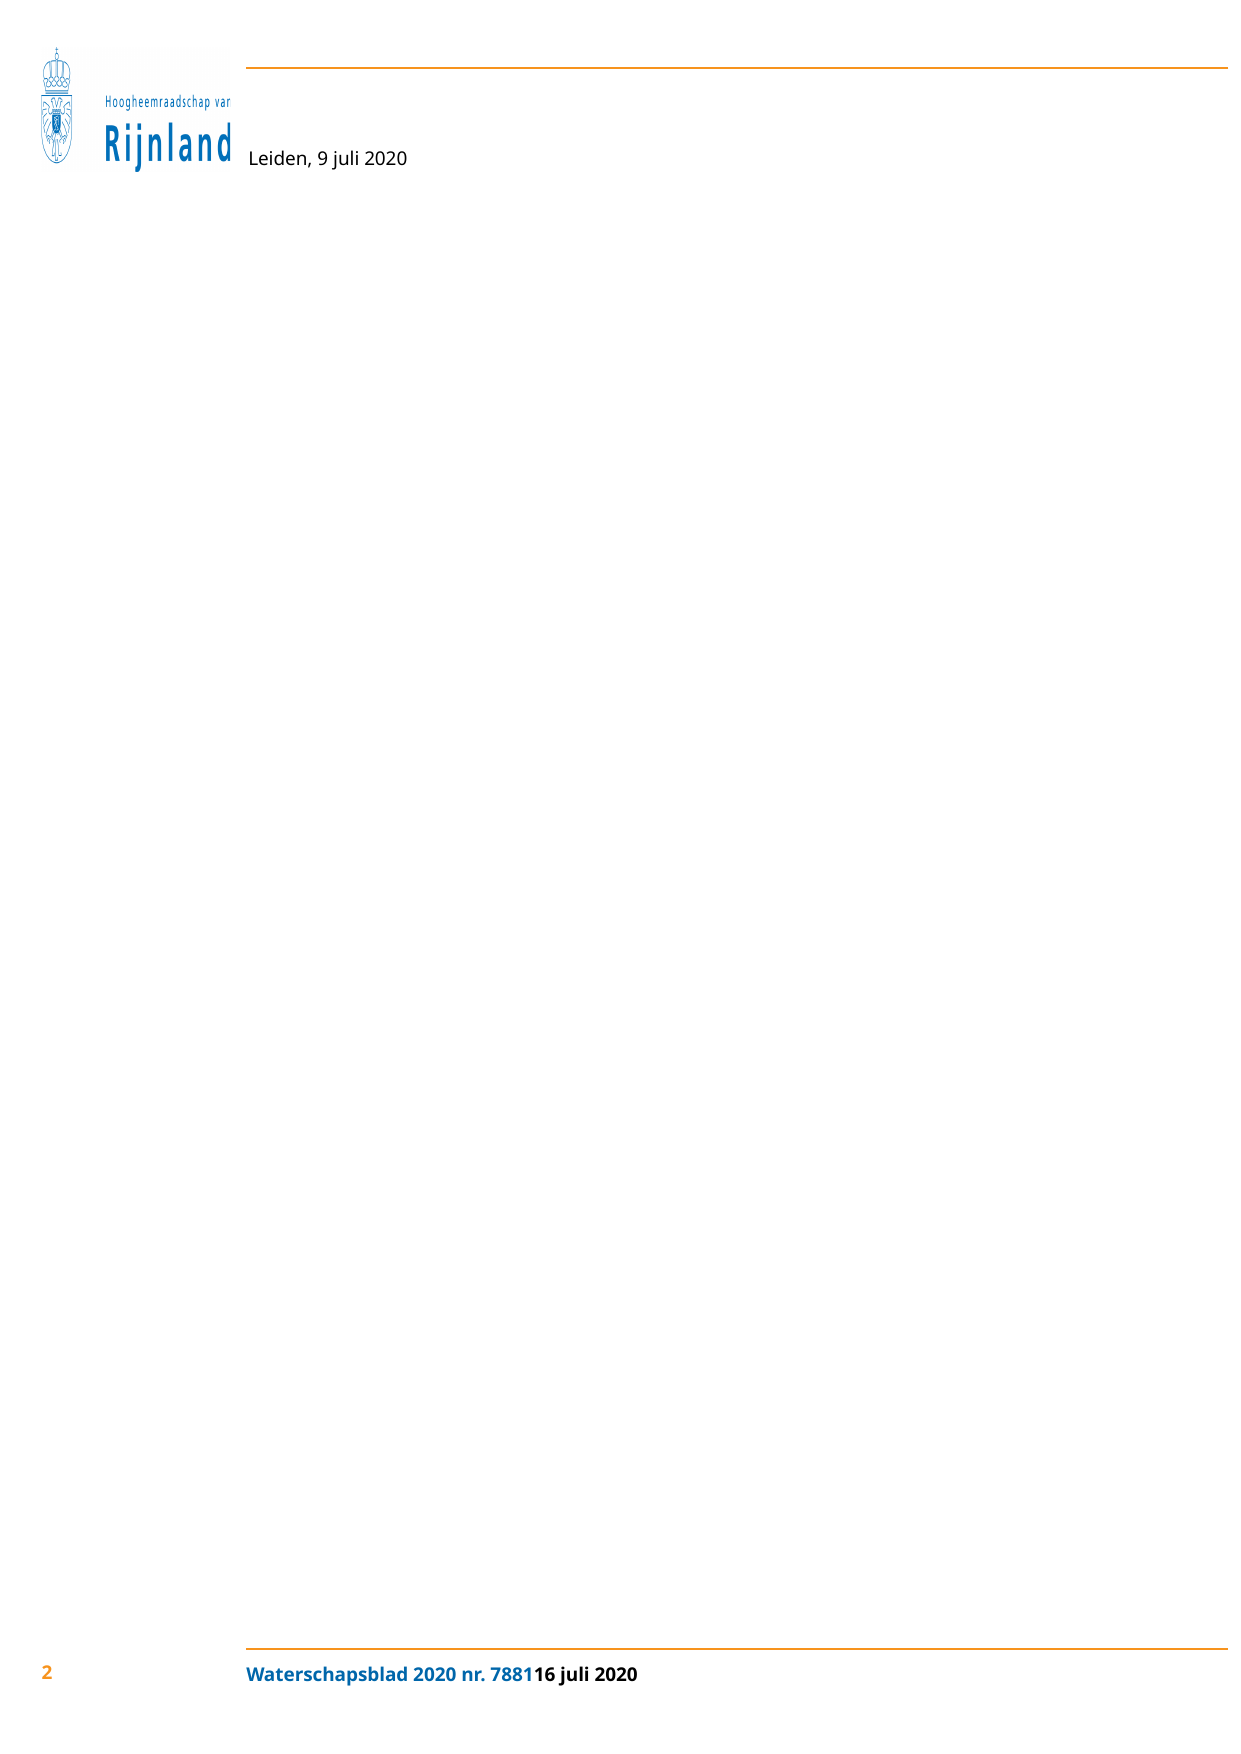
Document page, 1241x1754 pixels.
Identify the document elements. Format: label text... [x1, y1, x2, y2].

picture [41, 47, 231, 172]
text Leiden, 9 juli 2020 [248, 145, 1152, 171]
